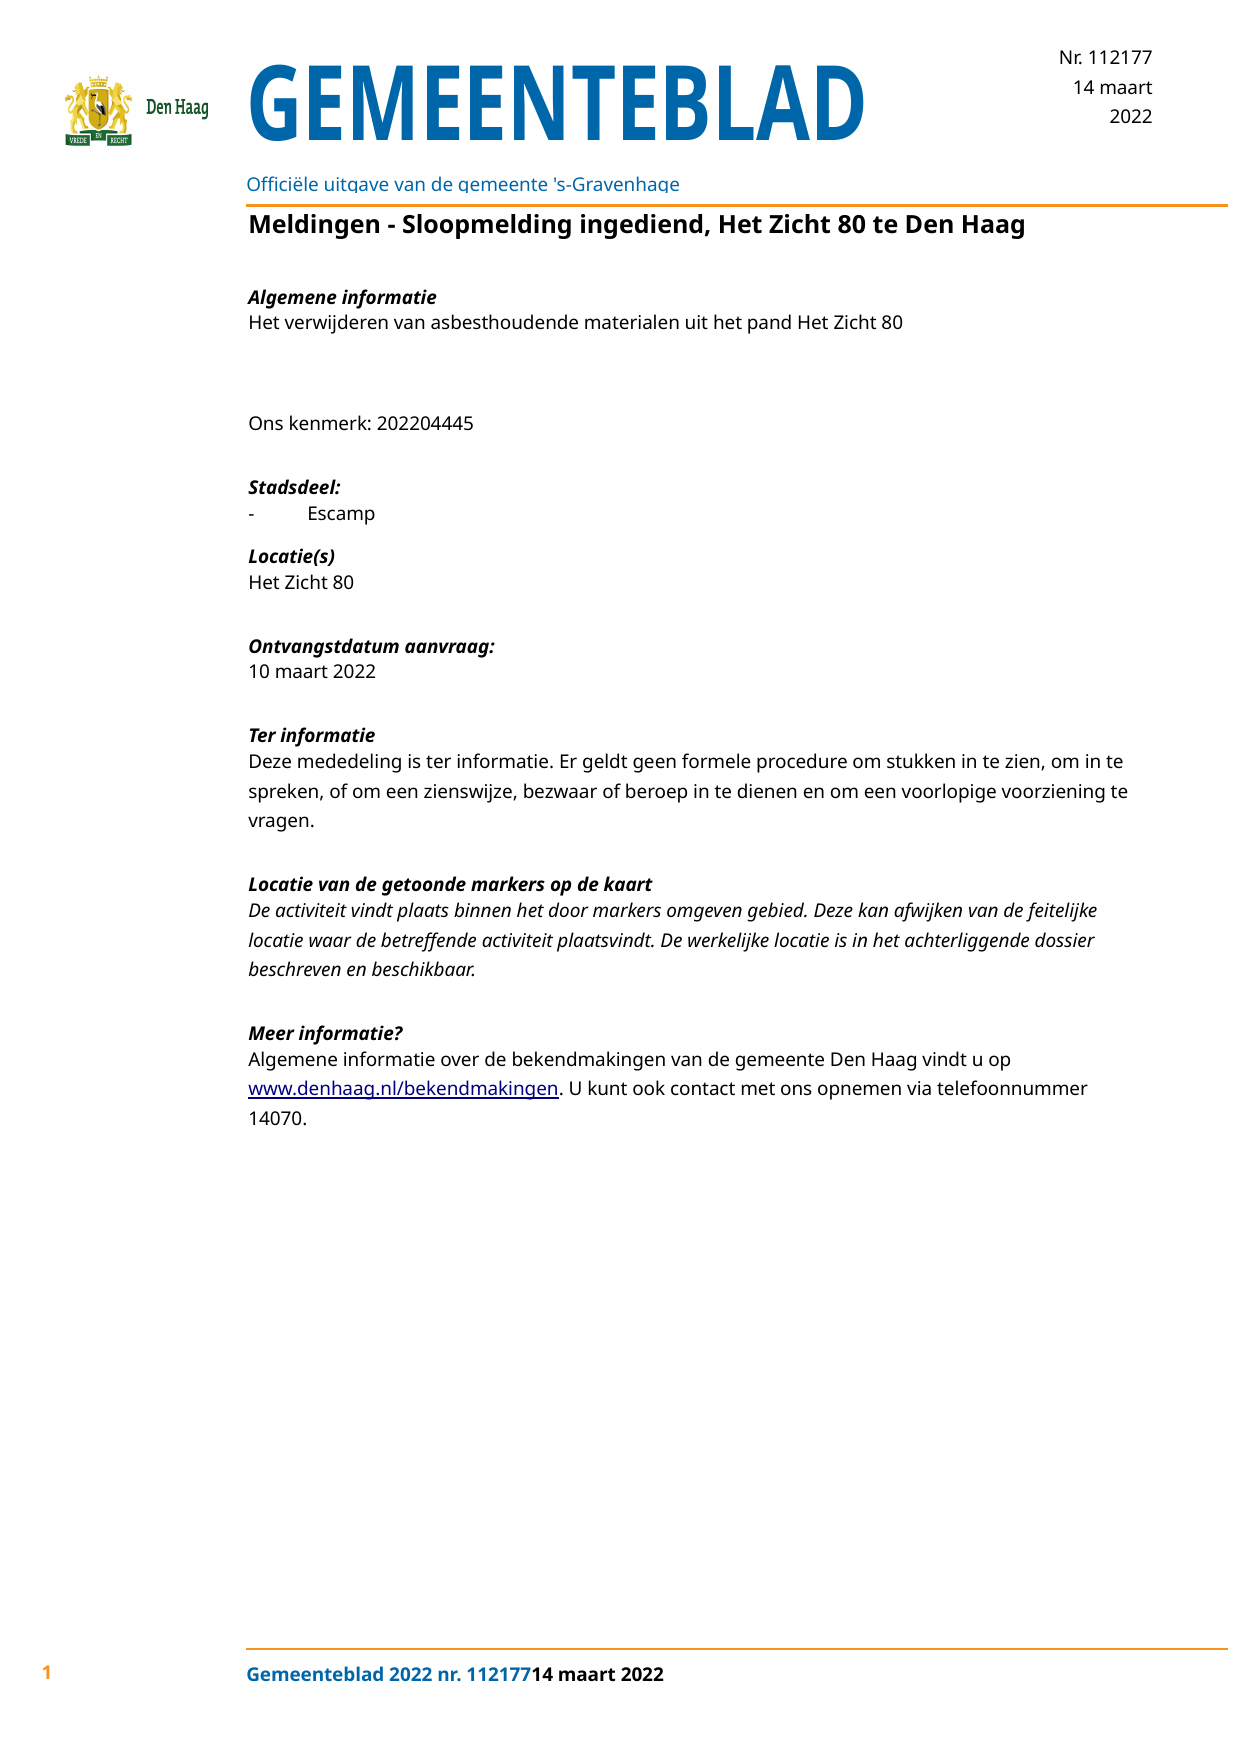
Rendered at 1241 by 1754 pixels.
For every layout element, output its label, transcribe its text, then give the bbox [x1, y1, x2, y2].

text Het verwijderen van asbesthoudende materialen uit het pand Het Zicht 80 [248, 309, 1152, 335]
text Algemene informatie [248, 284, 1152, 309]
text Algemene informatie over de bekendmakingen van de gemeente Den Haag vindt u op www.denhaag.nl/bekendmakingen. U kunt ook contact met ons opnemen via telefoonnummer 14070. [248, 1046, 1152, 1131]
text Meldingen - Sloopmelding ingediend, Het Zicht 80 te Den Haag [248, 207, 1152, 241]
text Ontvangstdatum aanvraag: [248, 633, 1152, 659]
text Locatie van de getoonde markers op de kaart [248, 871, 1152, 897]
text Locatie(s) [248, 543, 1152, 569]
list Escamp [248, 500, 1152, 526]
text De activiteit vindt plaats binnen het door markers omgeven gebied. Deze kan afwijken van de feitelijke locatie waar de betreffende activiteit plaatsvindt. De werkelijke locatie is in het achterliggende dossier beschreven en beschikbaar. [248, 897, 1152, 982]
text 10 maart 2022 [248, 659, 1152, 684]
text Het Zicht 80 [248, 569, 1152, 595]
picture [41, 47, 231, 172]
text Ter informatie [248, 723, 1152, 748]
text Meer informatie? [248, 1020, 1152, 1046]
text Stadsdeel: [248, 474, 1152, 500]
text Deze mededeling is ter informatie. Er geldt geen formele procedure om stukken in te zien, om in te spreken, of om een zienswijze, bezwaar of beroep in te dienen en om een voorlopige voorziening te vragen. [248, 748, 1152, 833]
text Ons kenmerk: 202204445 [248, 410, 1152, 436]
